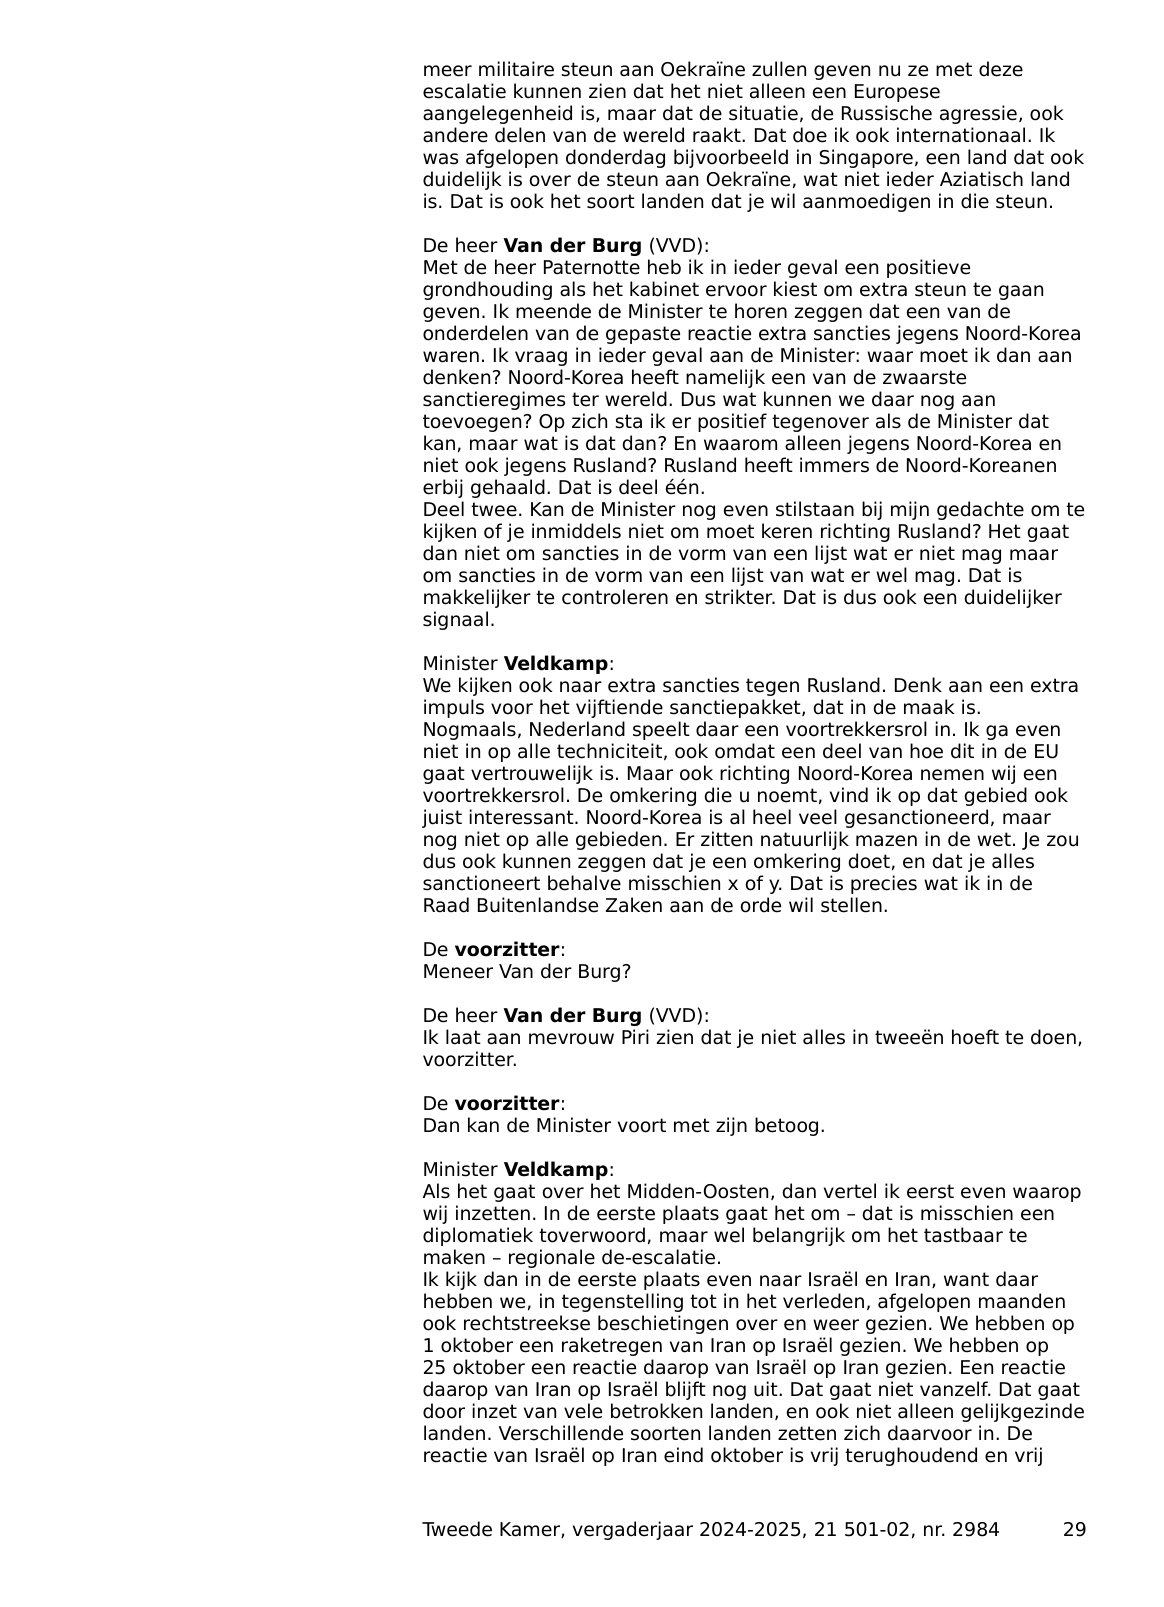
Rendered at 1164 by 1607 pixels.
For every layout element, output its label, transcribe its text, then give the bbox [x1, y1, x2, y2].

text We kijken ook naar extra sancties tegen Rusland. Denk aan een extra impuls voor het vijftiende sanctiepakket, dat in de maak is. Nogmaals, Nederland speelt daar een voortrekkersrol in. Ik ga even niet in op alle techniciteit, ook omdat een deel van hoe dit in de EU gaat vertrouwelijk is. Maar ook richting Noord-Korea nemen wij een voortrekkersrol. De omkering die u noemt, vind ik op dat gebied ook juist interessant. Noord-Korea is al heel veel gesanctioneerd, maar nog niet op alle gebieden. Er zitten natuurlijk mazen in de wet. Je zou dus ook kunnen zeggen dat je een omkering doet, en dat je alles sanctioneert behalve misschien x of y. Dat is precies wat ik in de Raad Buitenlandse Zaken aan de orde wil stellen. [422, 675, 1087, 917]
text Minister Veldkamp: [422, 1159, 1087, 1181]
text De voorzitter: [422, 939, 1087, 961]
text Ik laat aan mevrouw Piri zien dat je niet alles in tweeën hoeft te doen, voorzitter. [422, 1027, 1087, 1071]
text Dan kan de Minister voort met zijn betoog. [422, 1115, 1087, 1137]
text Meneer Van der Burg? [422, 961, 1087, 983]
text Minister Veldkamp: [422, 653, 1087, 675]
text De heer Van der Burg (VVD): [422, 235, 1087, 257]
text Deel twee. Kan de Minister nog even stilstaan bij mijn gedachte om te kijken of je inmiddels niet om moet keren richting Rusland? Het gaat dan niet om sancties in de vorm van een lijst wat er niet mag maar om sancties in de vorm van een lijst van wat er wel mag. Dat is makkelijker te controleren en strikter. Dat is dus ook een duidelijker signaal. [422, 499, 1087, 631]
text meer militaire steun aan Oekraïne zullen geven nu ze met deze escalatie kunnen zien dat het niet alleen een Europese aangelegenheid is, maar dat de situatie, de Russische agressie, ook andere delen van de wereld raakt. Dat doe ik ook internationaal. Ik was afgelopen donderdag bijvoorbeeld in Singapore, een land dat ook duidelijk is over de steun aan Oekraïne, wat niet ieder Aziatisch land is. Dat is ook het soort landen dat je wil aanmoedigen in die steun. [422, 59, 1087, 213]
text Als het gaat over het Midden-Oosten, dan vertel ik eerst even waarop wij inzetten. In de eerste plaats gaat het om – dat is misschien een diplomatiek toverwoord, maar wel belangrijk om het tastbaar te maken – regionale de-escalatie. [422, 1181, 1087, 1269]
text De voorzitter: [422, 1093, 1087, 1115]
text Met de heer Paternotte heb ik in ieder geval een positieve grondhouding als het kabinet ervoor kiest om extra steun te gaan geven. Ik meende de Minister te horen zeggen dat een van de onderdelen van de gepaste reactie extra sancties jegens Noord-Korea waren. Ik vraag in ieder geval aan de Minister: waar moet ik dan aan denken? Noord-Korea heeft namelijk een van de zwaarste sanctieregimes ter wereld. Dus wat kunnen we daar nog aan toevoegen? Op zich sta ik er positief tegenover als de Minister dat kan, maar wat is dat dan? En waarom alleen jegens Noord-Korea en niet ook jegens Rusland? Rusland heeft immers de Noord-Koreanen erbij gehaald. Dat is deel één. [422, 257, 1087, 499]
text De heer Van der Burg (VVD): [422, 1005, 1087, 1027]
text Ik kijk dan in de eerste plaats even naar Israël en Iran, want daar hebben we, in tegenstelling tot in het verleden, afgelopen maanden ook rechtstreekse beschietingen over en weer gezien. We hebben op 1 oktober een raketregen van Iran op Israël gezien. We hebben op 25 oktober een reactie daarop van Israël op Iran gezien. Een reactie daarop van Iran op Israël blijft nog uit. Dat gaat niet vanzelf. Dat gaat door inzet van vele betrokken landen, en ook niet alleen gelijkgezinde landen. Verschillende soorten landen zetten zich daarvoor in. De reactie van Israël op Iran eind oktober is vrij terughoudend en vrij [422, 1269, 1087, 1467]
